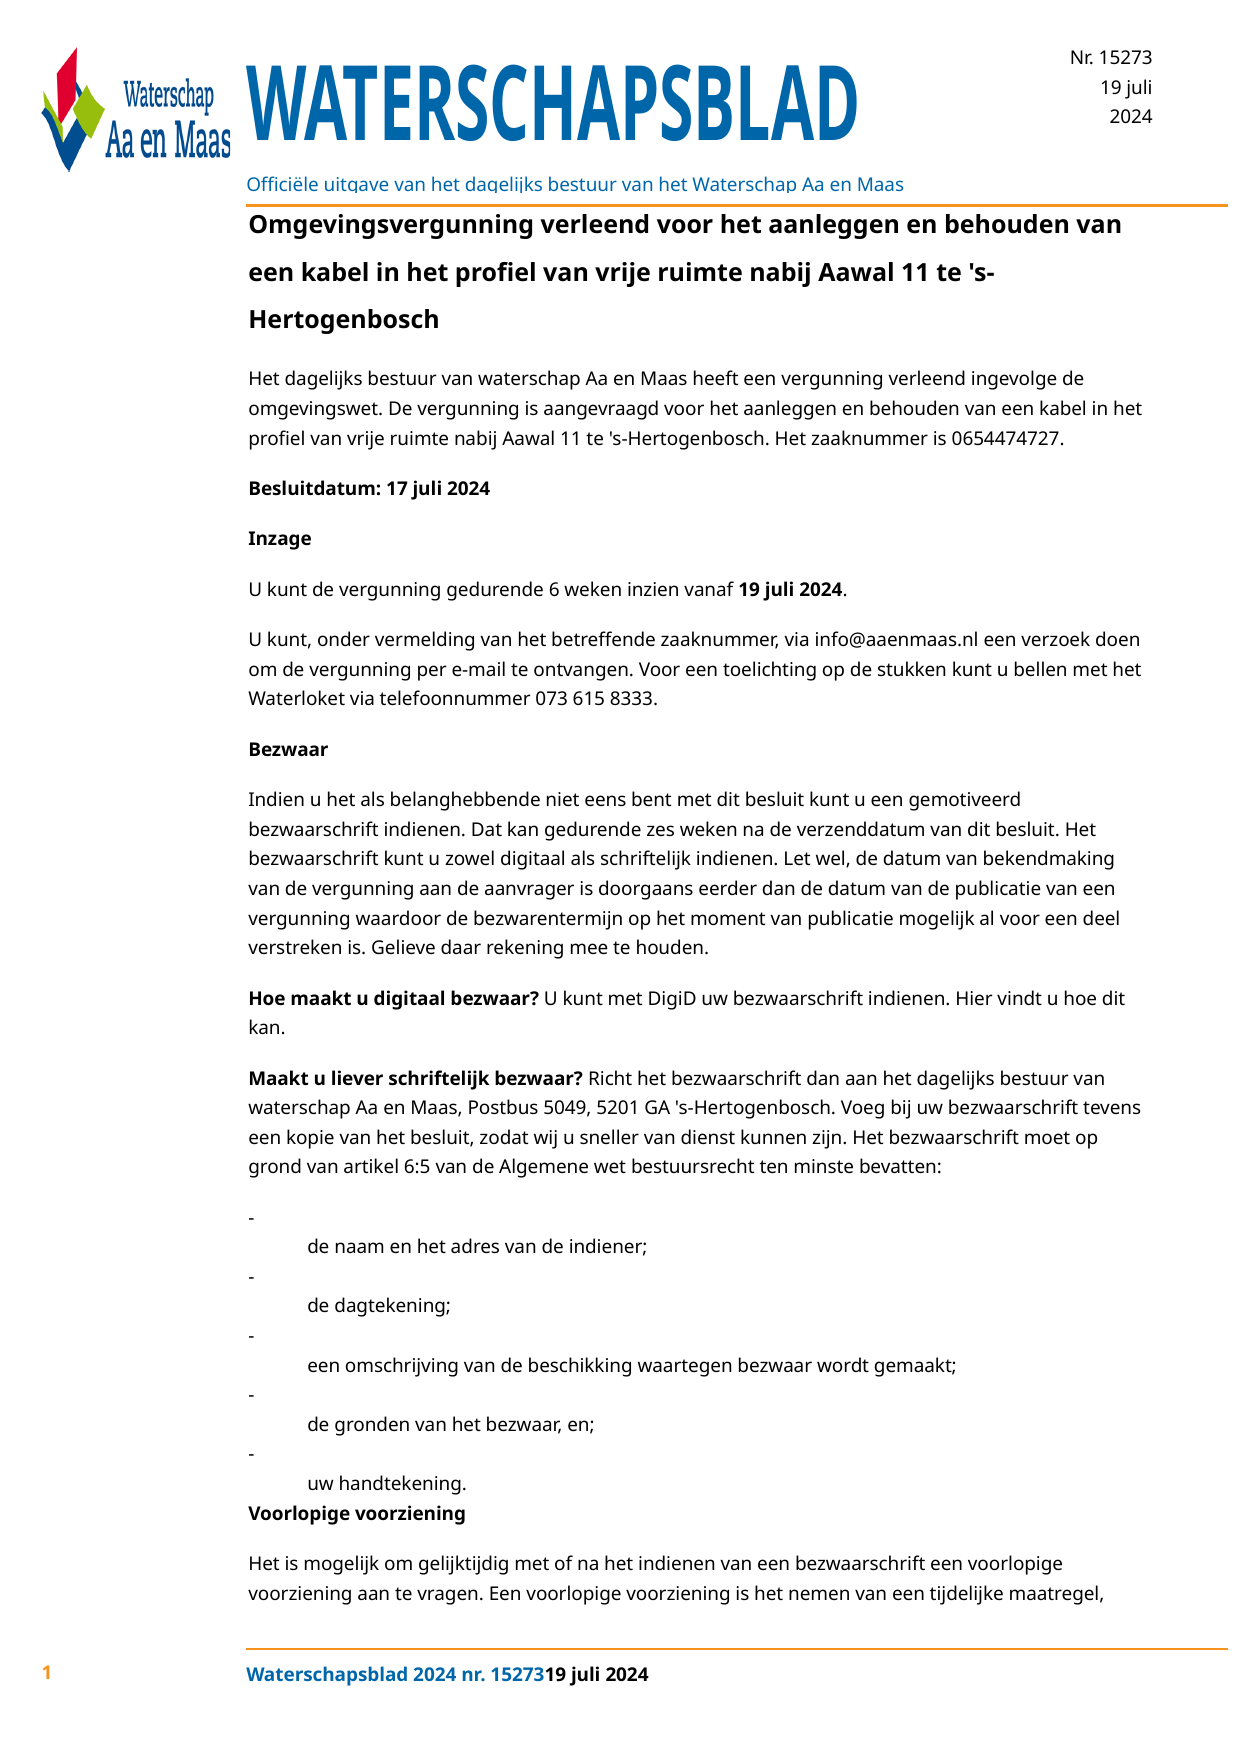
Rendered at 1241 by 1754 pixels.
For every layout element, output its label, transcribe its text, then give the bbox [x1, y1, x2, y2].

text Omgevingsvergunning verleend voor het aanleggen en behouden van een kabel in het profiel van vrije ruimte nabij Aawal 11 te 's-Hertogenbosch [248, 207, 1152, 336]
list uw handtekening. [248, 1470, 1152, 1496]
text U kunt de vergunning gedurende 6 weken inzien vanaf 19 juli 2024. [248, 576, 1152, 602]
list de gronden van het bezwaar, en; [248, 1411, 1152, 1437]
text Besluitdatum: 17 juli 2024 [248, 475, 1152, 501]
picture [41, 47, 231, 172]
text Voorlopige voorziening [248, 1500, 1152, 1525]
text U kunt, onder vermelding van het betreffende zaaknummer, via info@aaenmaas.nl een verzoek doen om de vergunning per e-mail te ontvangen. Voor een toelichting op de stukken kunt u bellen met het Waterloket via telefoonnummer 073 615 8333. [248, 626, 1152, 711]
list de dagtekening; [248, 1293, 1152, 1318]
text Inzage [248, 526, 1152, 551]
text Maakt u liever schriftelijk bezwaar? Richt het bezwaarschrift dan aan het dagelijks bestuur van waterschap Aa en Maas, Postbus 5049, 5201 GA 's-Hertogenbosch. Voeg bij uw bezwaarschrift tevens een kopie van het besluit, zodat wij u sneller van dienst kunnen zijn. Het bezwaarschrift moet op grond van artikel 6:5 van de Algemene wet bestuursrecht ten minste bevatten: [248, 1065, 1152, 1179]
text Indien u het als belanghebbende niet eens bent met dit besluit kunt u een gemotiveerd bezwaarschrift indienen. Dat kan gedurende zes weken na de verzenddatum van dit besluit. Het bezwaarschrift kunt u zowel digitaal als schriftelijk indienen. Let wel, de datum van bekendmaking van de vergunning aan de aanvrager is doorgaans eerder dan de datum van de publicatie van een vergunning waardoor de bezwarentermijn op het moment van publicatie mogelijk al voor een deel verstreken is. Gelieve daar rekening mee te houden. [248, 786, 1152, 960]
list een omschrijving van de beschikking waartegen bezwaar wordt gemaakt; [248, 1352, 1152, 1377]
text Hoe maakt u digitaal bezwaar? U kunt met DigiD uw bezwaarschrift indienen. Hier vindt u hoe dit kan. [248, 985, 1152, 1040]
text Het is mogelijk om gelijktijdig met of na het indienen van een bezwaarschrift een voorlopige voorziening aan te vragen. Een voorlopige voorziening is het nemen van een tijdelijke maatregel, [248, 1550, 1152, 1605]
list de naam en het adres van de indiener; [248, 1233, 1152, 1259]
text Bezwaar [248, 736, 1152, 762]
text Het dagelijks bestuur van waterschap Aa en Maas heeft een vergunning verleend ingevolge de omgevingswet. De vergunning is aangevraagd voor het aanleggen en behouden van een kabel in het profiel van vrije ruimte nabij Aawal 11 te 's-Hertogenbosch. Het zaaknummer is 0654474727. [248, 366, 1152, 450]
